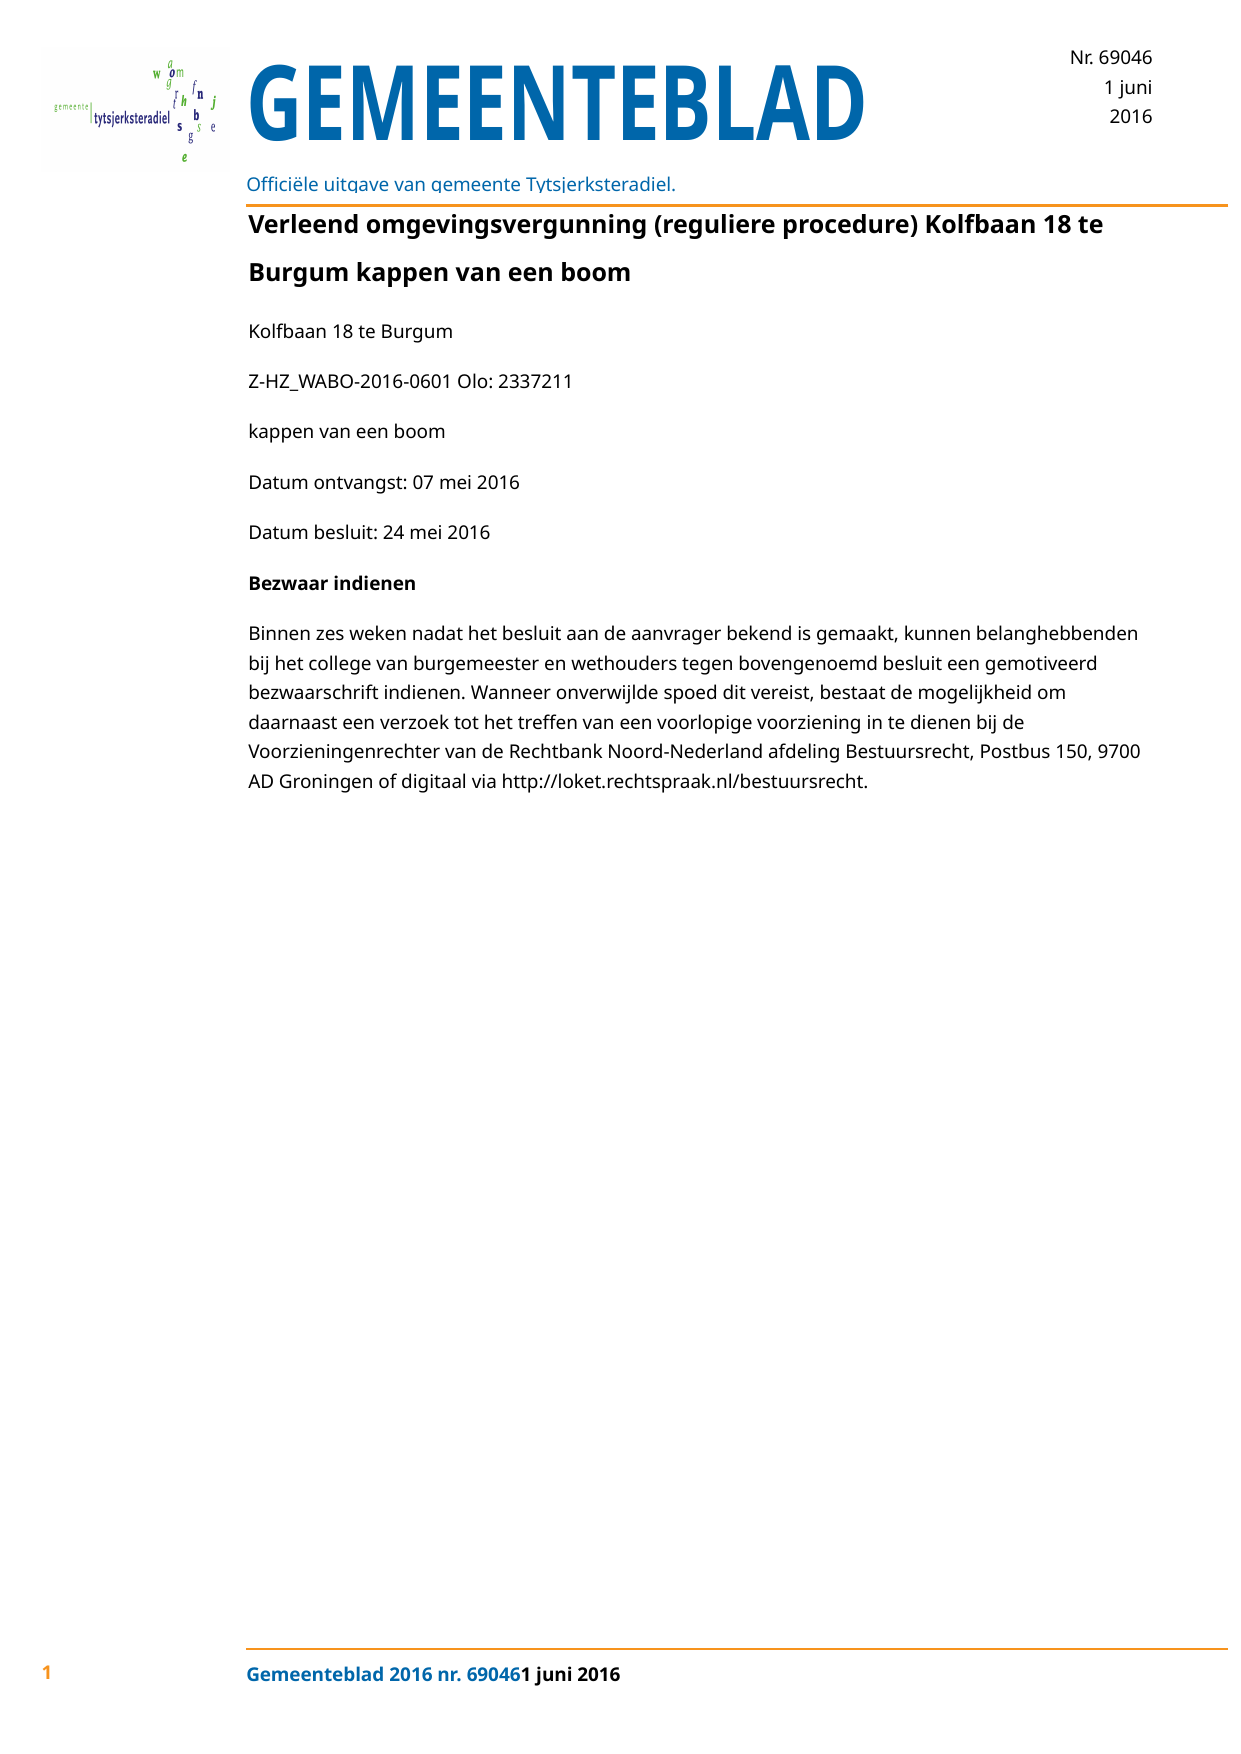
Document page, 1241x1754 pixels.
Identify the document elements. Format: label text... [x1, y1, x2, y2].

text Datum besluit: 24 mei 2016 [248, 519, 1152, 545]
text Bezwaar indienen [248, 570, 1152, 596]
text Datum ontvangst: 07 mei 2016 [248, 469, 1152, 495]
text Z-HZ_WABO-2016-0601 Olo: 2337211 [248, 368, 1152, 394]
text Binnen zes weken nadat het besluit aan de aanvrager bekend is gemaakt, kunnen belanghebbenden bij het college van burgemeester en wethouders tegen bovengenoemd besluit een gemotiveerd bezwaarschrift indienen. Wanneer onverwijlde spoed dit vereist, bestaat de mogelijkheid om daarnaast een verzoek tot het treffen van een voorlopige voorziening in te dienen bij de Voorzieningenrechter van de Rechtbank Noord-Nederland afdeling Bestuursrecht, Postbus 150, 9700 AD Groningen of digitaal via http://loket.rechtspraak.nl/bestuursrecht. [248, 620, 1152, 794]
text Kolfbaan 18 te Burgum [248, 318, 1152, 344]
picture [41, 47, 231, 172]
text kappen van een boom [248, 419, 1152, 444]
text Verleend omgevingsvergunning (reguliere procedure) Kolfbaan 18 te Burgum kappen van een boom [248, 207, 1152, 288]
